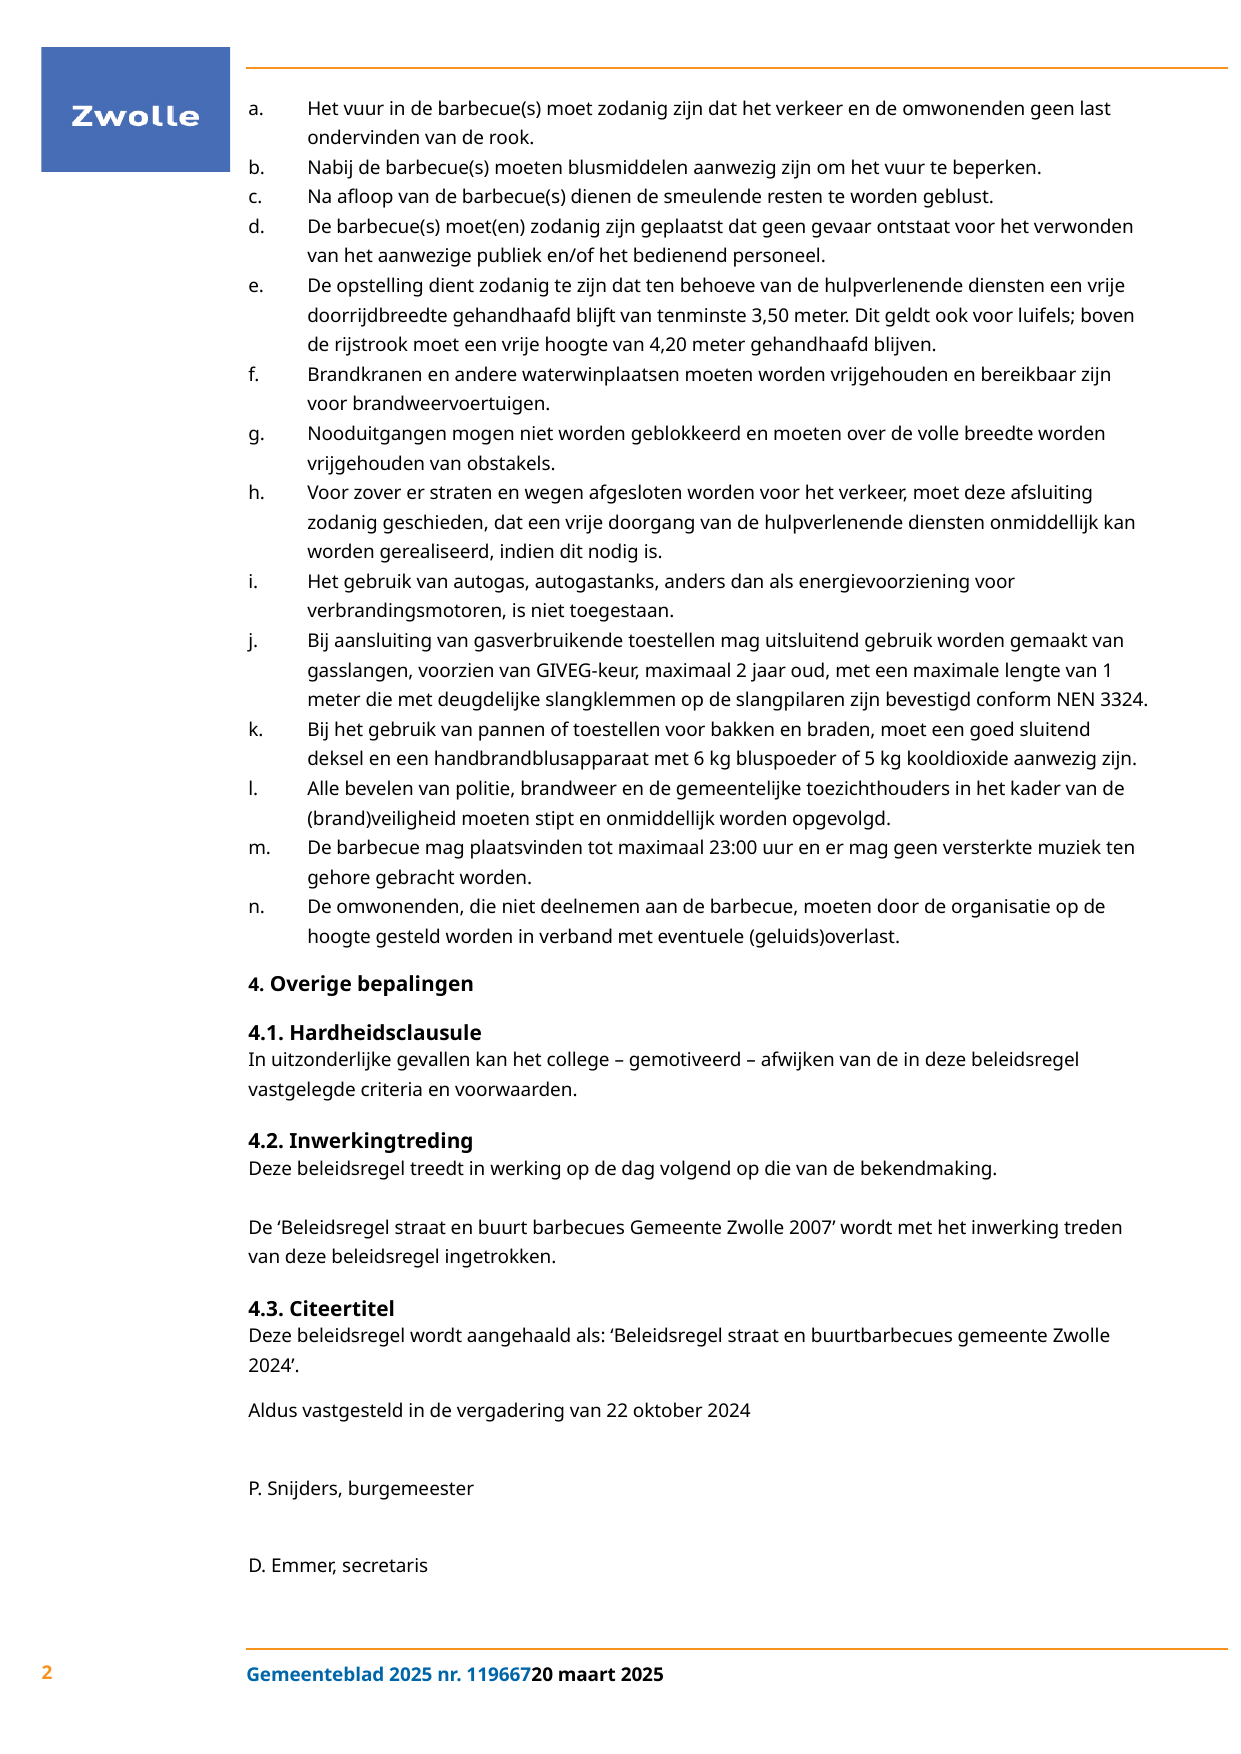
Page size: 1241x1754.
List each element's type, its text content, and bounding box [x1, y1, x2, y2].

text D. Emmer, secretaris [248, 1552, 1152, 1578]
list Nooduitgangen mogen niet worden geblokkeerd en moeten over de volle breedte worden vrijgehouden van obstakels. [248, 420, 1152, 476]
list De barbecue mag plaatsvinden tot maximaal 23:00 uur en er mag geen versterkte muziek ten gehore gebracht worden. [248, 834, 1152, 890]
text 4.3. Citeertitel [248, 1294, 1152, 1322]
text 4.1. Hardheidsclausule [248, 1018, 1152, 1046]
text De ‘Beleidsregel straat en buurt barbecues Gemeente Zwolle 2007’ wordt met het inwerking treden van deze beleidsregel ingetrokken. [248, 1214, 1152, 1269]
picture [41, 47, 231, 172]
list Bij het gebruik van pannen of toestellen voor bakken en braden, moet een goed sluitend deksel en een handbrandblusapparaat met 6 kg bluspoeder of 5 kg kooldioxide aanwezig zijn. [248, 716, 1152, 771]
list De omwonenden, die niet deelnemen aan de barbecue, moeten door de organisatie op de hoogte gesteld worden in verband met eventuele (geluids)overlast. [248, 893, 1152, 949]
text Deze beleidsregel wordt aangehaald als: ‘Beleidsregel straat en buurtbarbecues gemeente Zwolle 2024’. [248, 1322, 1152, 1378]
list Het gebruik van autogas, autogastanks, anders dan als energievoorziening voor verbrandingsmotoren, is niet toegestaan. [248, 568, 1152, 623]
list De opstelling dient zodanig te zijn dat ten behoeve van de hulpverlenende diensten een vrije doorrijdbreedte gehandhaafd blijft van tenminste 3,50 meter. Dit geldt ook voor luifels; boven de rijstrook moet een vrije hoogte van 4,20 meter gehandhaafd blijven. [248, 272, 1152, 357]
list Alle bevelen van politie, brandweer en de gemeentelijke toezichthouders in het kader van de (brand)veiligheid moeten stipt en onmiddellijk worden opgevolgd. [248, 775, 1152, 831]
text Aldus vastgesteld in de vergadering van 22 oktober 2024 [248, 1398, 1152, 1423]
list Bij aansluiting van gasverbruikende toestellen mag uitsluitend gebruik worden gemaakt van gasslangen, voorzien van GIVEG-keur, maximaal 2 jaar oud, met een maximale lengte van 1 meter die met deugdelijke slangklemmen op de slangpilaren zijn bevestigd conform NEN 3324. [248, 627, 1152, 712]
list Nabij de barbecue(s) moeten blusmiddelen aanwezig zijn om het vuur te beperken. [248, 154, 1152, 180]
text Deze beleidsregel treedt in werking op de dag volgend op die van de bekendmaking. [248, 1155, 1152, 1181]
text P. Snijders, burgemeester [248, 1475, 1152, 1501]
text 4. Overige bepalingen [248, 969, 1152, 997]
list De barbecue(s) moet(en) zodanig zijn geplaatst dat geen gevaar ontstaat voor het verwonden van het aanwezige publiek en/of het bedienend personeel. [248, 213, 1152, 268]
text 4.2. Inwerkingtreding [248, 1126, 1152, 1155]
list Brandkranen en andere waterwinplaatsen moeten worden vrijgehouden en bereikbaar zijn voor brandweervoertuigen. [248, 361, 1152, 416]
list Het vuur in de barbecue(s) moet zodanig zijn dat het verkeer en de omwonenden geen last ondervinden van de rook. [248, 95, 1152, 150]
text In uitzonderlijke gevallen kan het college – gemotiveerd – afwijken van de in deze beleidsregel vastgelegde criteria en voorwaarden. [248, 1046, 1152, 1102]
list Na afloop van de barbecue(s) dienen de smeulende resten te worden geblust. [248, 183, 1152, 209]
list Voor zover er straten en wegen afgesloten worden voor het verkeer, moet deze afsluiting zodanig geschieden, dat een vrije doorgang van de hulpverlenende diensten onmiddellijk kan worden gerealiseerd, indien dit nodig is. [248, 479, 1152, 564]
